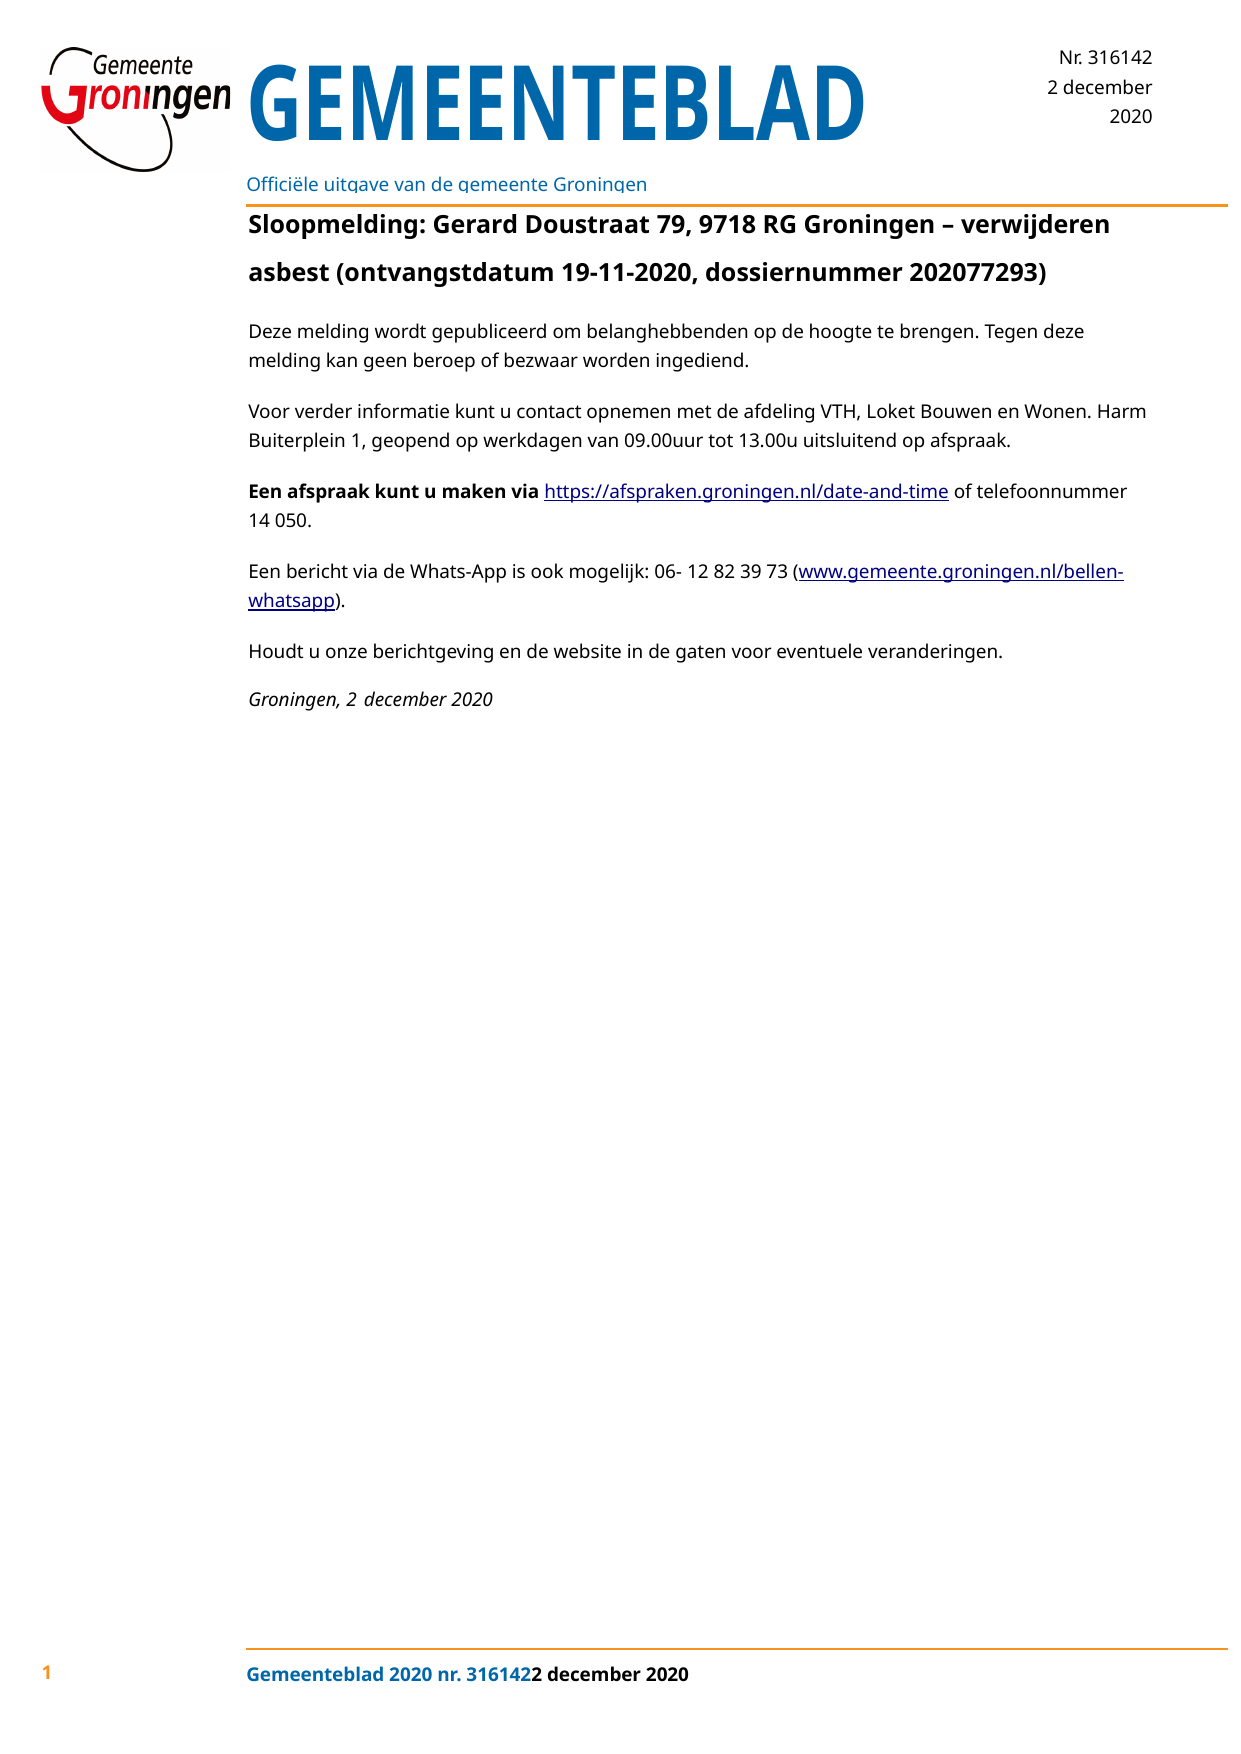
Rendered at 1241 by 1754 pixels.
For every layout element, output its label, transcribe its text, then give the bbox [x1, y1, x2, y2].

text Sloopmelding: Gerard Doustraat 79, 9718 RG Groningen – verwijderen asbest (ontvangstdatum 19-11-2020, dossiernummer 202077293) [248, 207, 1152, 288]
text Voor verder informatie kunt u contact opnemen met de afdeling VTH, Loket Bouwen en Wonen. Harm Buiterplein 1, geopend op werkdagen van 09.00uur tot 13.00u uitsluitend op afspraak. [248, 398, 1152, 453]
picture [41, 47, 231, 172]
text Houdt u onze berichtgeving en de website in de gaten voor eventuele veranderingen. [248, 638, 1152, 664]
text Een afspraak kunt u maken via https://afspraken.groningen.nl/date-and-time of telefoonnummer 14 050. [248, 478, 1152, 533]
text Een bericht via de Whats-App is ook mogelijk: 06- 12 82 39 73 (www.gemeente.groningen.nl/bellen-whatsapp). [248, 558, 1152, 613]
text Groningen, 2 december 2020 [248, 686, 1152, 711]
text Deze melding wordt gepubliceerd om belanghebbenden op de hoogte te brengen. Tegen deze melding kan geen beroep of bezwaar worden ingediend. [248, 318, 1152, 373]
